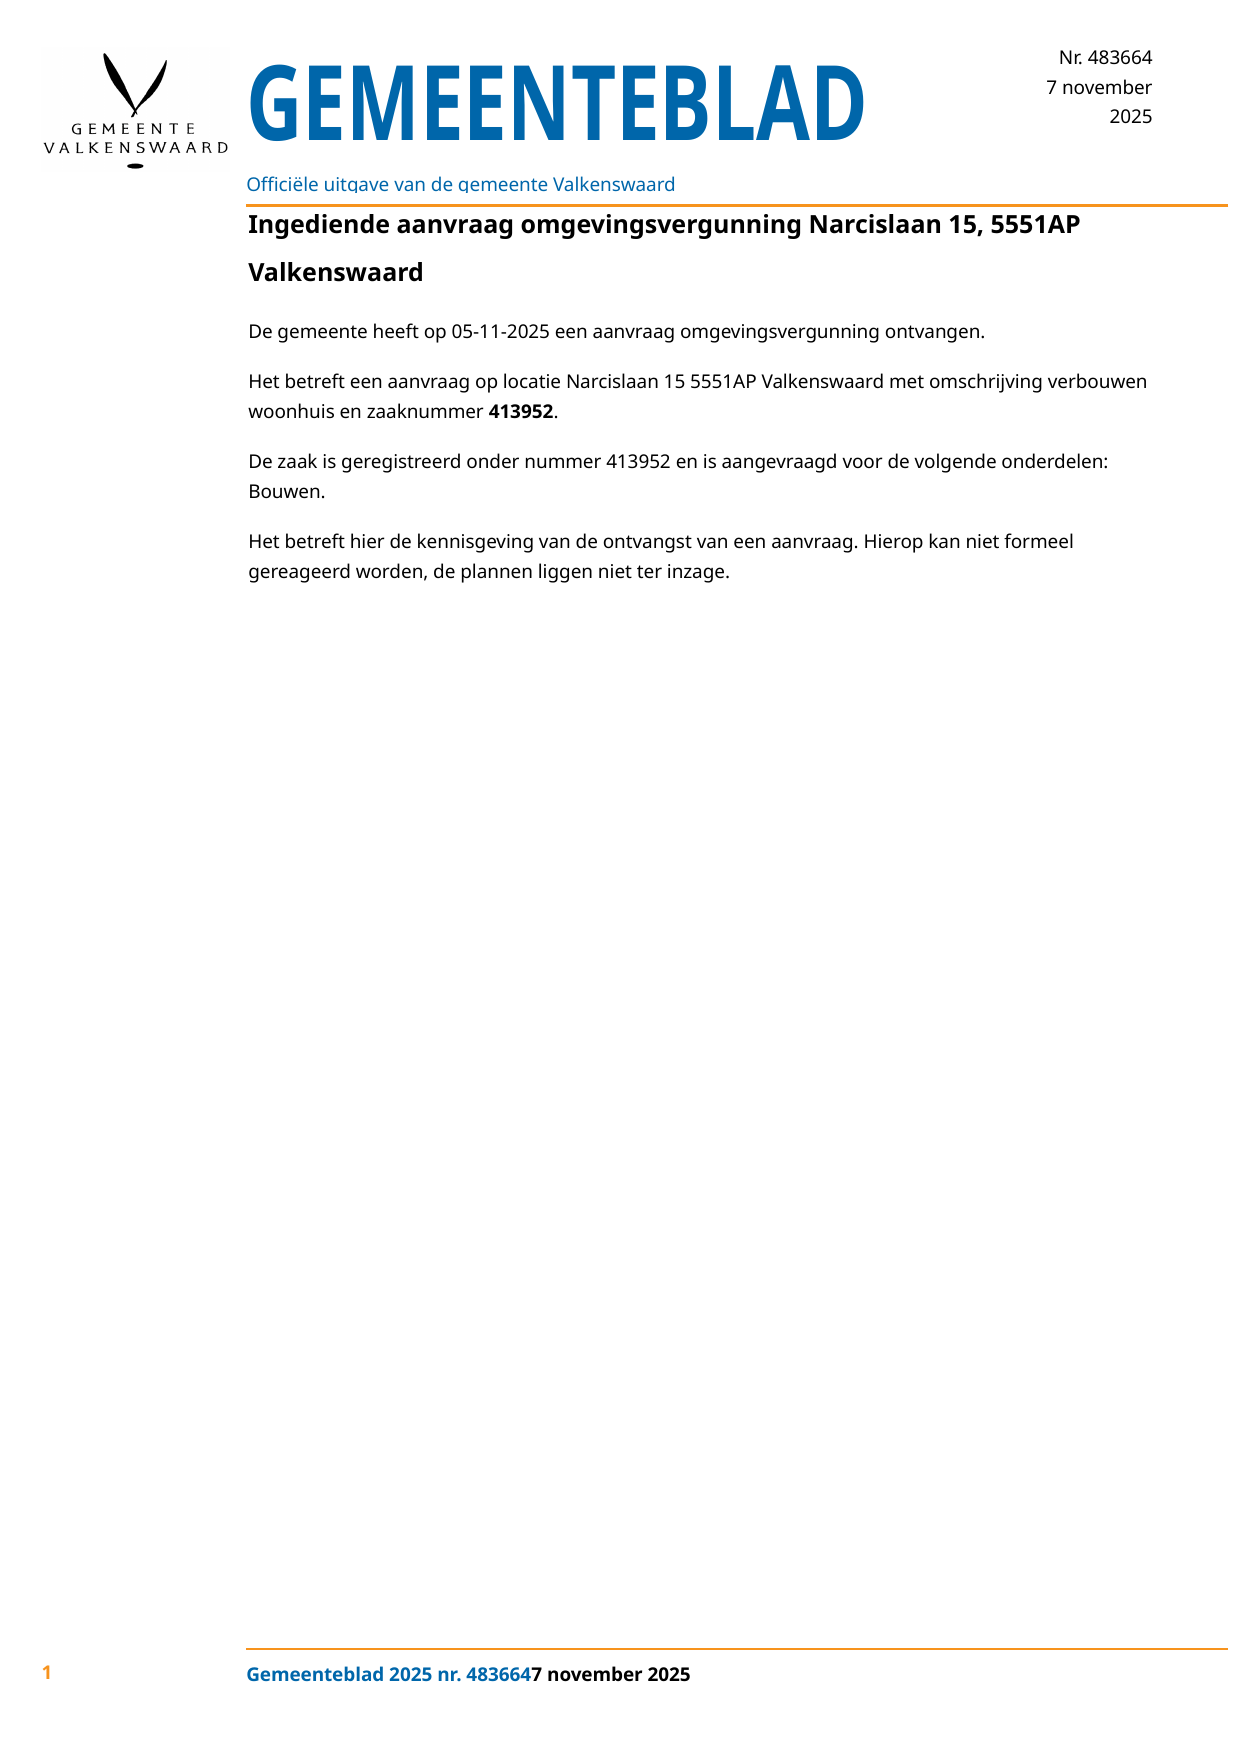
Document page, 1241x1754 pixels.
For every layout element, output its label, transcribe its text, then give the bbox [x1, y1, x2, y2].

picture [41, 47, 231, 172]
text Het betreft een aanvraag op locatie Narcislaan 15 5551AP Valkenswaard met omschrijving verbouwen woonhuis en zaaknummer 413952. [248, 368, 1152, 424]
text De zaak is geregistreerd onder nummer 413952 en is aangevraagd voor de volgende onderdelen: Bouwen. [248, 448, 1152, 504]
text De gemeente heeft op 05-11-2025 een aanvraag omgevingsvergunning ontvangen. [248, 318, 1152, 344]
text Het betreft hier de kennisgeving van de ontvangst van een aanvraag. Hierop kan niet formeel gereageerd worden, de plannen liggen niet ter inzage. [248, 528, 1152, 584]
text Ingediende aanvraag omgevingsvergunning Narcislaan 15, 5551AP Valkenswaard [248, 207, 1152, 288]
